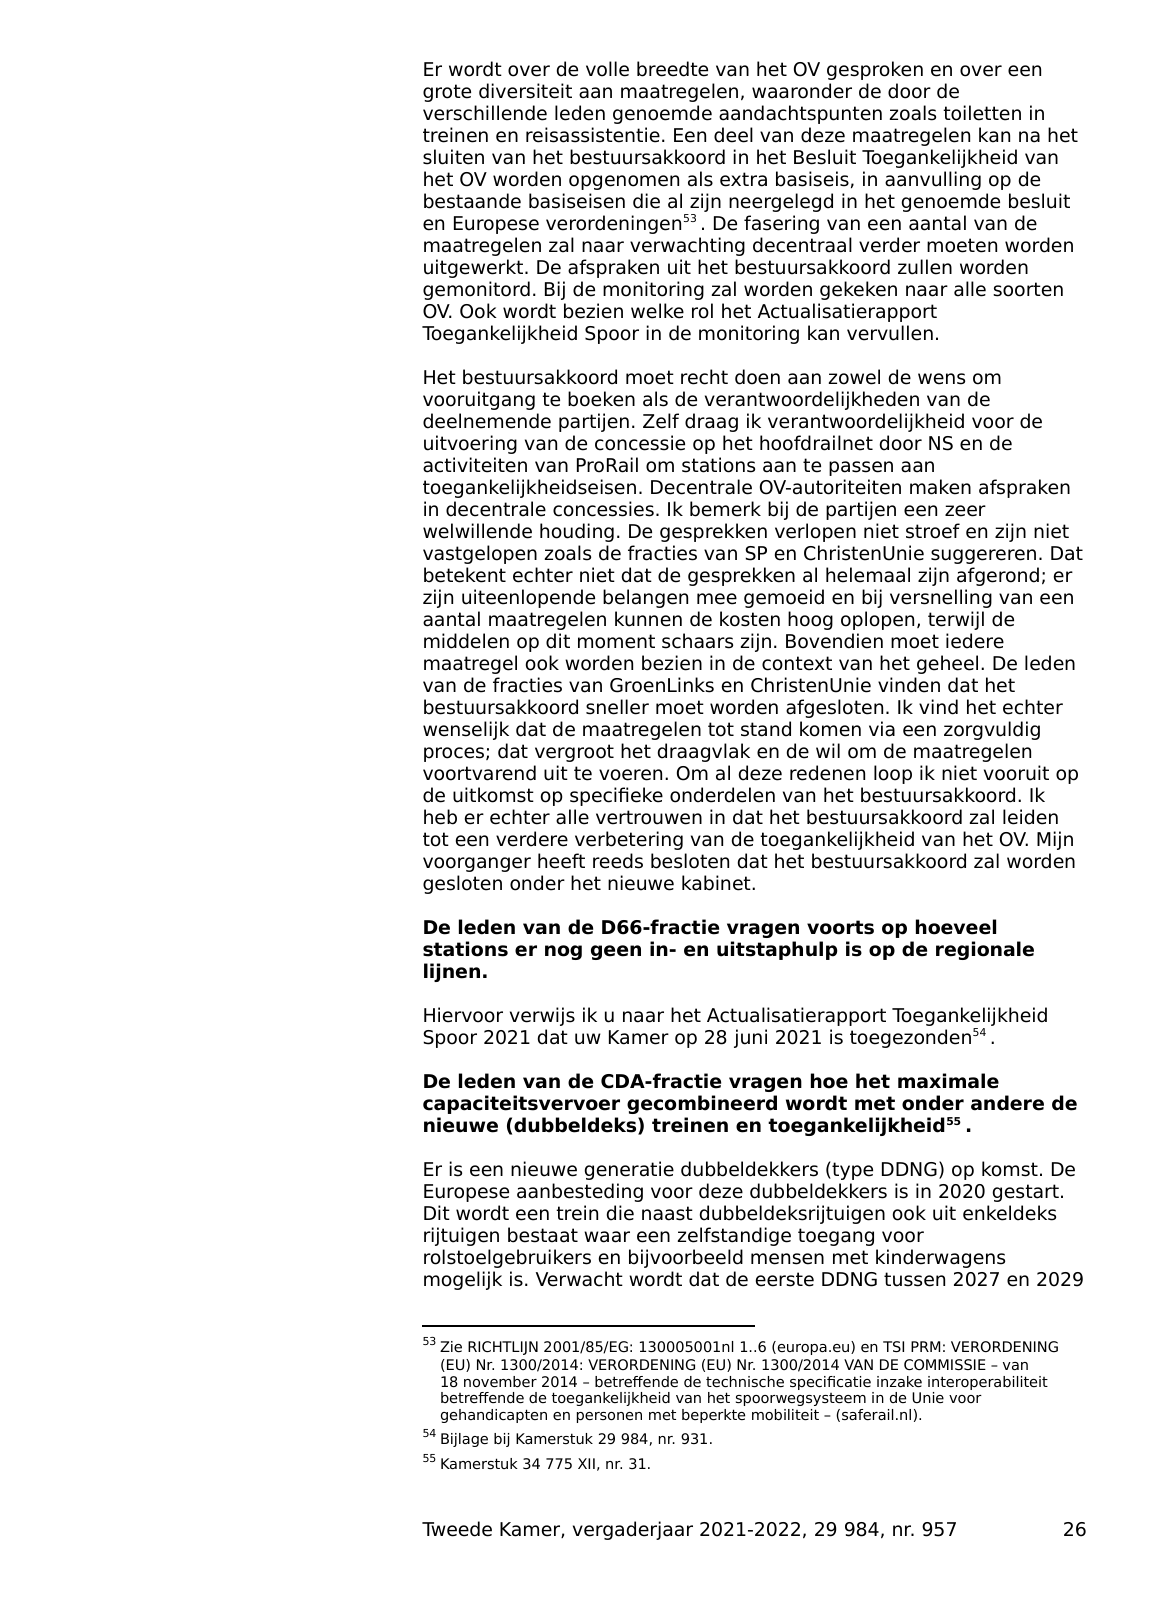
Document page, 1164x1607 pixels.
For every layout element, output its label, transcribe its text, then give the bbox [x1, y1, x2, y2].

text Kamerstuk 34 775 XII, nr. 31. [422, 1452, 1087, 1474]
text De leden van de CDA-fractie vragen hoe het maximale capaciteitsvervoer gecombineerd wordt met onder andere de nieuwe (dubbeldeks) treinen en toegankelijkheid. [422, 1071, 1087, 1137]
text Het bestuursakkoord moet recht doen aan zowel de wens om vooruitgang te boeken als de verantwoordelijkheden van de deelnemende partijen. Zelf draag ik verantwoordelijkheid voor de uitvoering van de concessie op het hoofdrailnet door NS en de activiteiten van ProRail om stations aan te passen aan toegankelijkheidseisen. Decentrale OV-autoriteiten maken afspraken in decentrale concessies. Ik bemerk bij de partijen een zeer welwillende houding. De gesprekken verlopen niet stroef en zijn niet vastgelopen zoals de fracties van SP en ChristenUnie suggereren. Dat betekent echter niet dat de gesprekken al helemaal zijn afgerond; er zijn uiteenlopende belangen mee gemoeid en bij versnelling van een aantal maatregelen kunnen de kosten hoog oplopen, terwijl de middelen op dit moment schaars zijn. Bovendien moet iedere maatregel ook worden bezien in de context van het geheel. De leden van de fracties van GroenLinks en ChristenUnie vinden dat het bestuursakkoord sneller moet worden afgesloten. Ik vind het echter wenselijk dat de maatregelen tot stand komen via een zorgvuldig proces; dat vergroot het draagvlak en de wil om de maatregelen voortvarend uit te voeren. Om al deze redenen loop ik niet vooruit op de uitkomst op specifieke onderdelen van het bestuursakkoord. Ik heb er echter alle vertrouwen in dat het bestuursakkoord zal leiden tot een verdere verbetering van de toegankelijkheid van het OV. Mijn voorganger heeft reeds besloten dat het bestuursakkoord zal worden gesloten onder het nieuwe kabinet. [422, 367, 1087, 894]
text Bijlage bij Kamerstuk 29 984, nr. 931. [422, 1427, 1087, 1449]
text Er wordt over de volle breedte van het OV gesproken en over een grote diversiteit aan maatregelen, waaronder de door de verschillende leden genoemde aandachtspunten zoals toiletten in treinen en reisassistentie. Een deel van deze maatregelen kan na het sluiten van het bestuursakkoord in het Besluit Toegankelijkheid van het OV worden opgenomen als extra basiseis, in aanvulling op de bestaande basiseisen die al zijn neergelegd in het genoemde besluit en Europese verordeningen. De fasering van een aantal van de maatregelen zal naar verwachting decentraal verder moeten worden uitgewerkt. De afspraken uit het bestuursakkoord zullen worden gemonitord. Bij de monitoring zal worden gekeken naar alle soorten OV. Ook wordt bezien welke rol het Actualisatierapport Toegankelijkheid Spoor in de monitoring kan vervullen. [422, 59, 1087, 345]
text Er is een nieuwe generatie dubbeldekkers (type DDNG) op komst. De Europese aanbesteding voor deze dubbeldekkers is in 2020 gestart. Dit wordt een trein die naast dubbeldeksrijtuigen ook uit enkeldeks rijtuigen bestaat waar een zelfstandige toegang voor rolstoelgebruikers en bijvoorbeeld mensen met kinderwagens mogelijk is. Verwacht wordt dat de eerste DDNG tussen 2027 en 2029 [422, 1159, 1087, 1291]
text De leden van de D66-fractie vragen voorts op hoeveel stations er nog geen in- en uitstaphulp is op de regionale lijnen. [422, 917, 1087, 983]
text Zie RICHTLIJN 2001/85/EG: 130005001nl 1..6 (europa.eu) en TSI PRM: VERORDENING (EU) Nr. 1300/2014: VERORDENING (EU) Nr. 1300/2014 VAN DE COMMISSIE – van 18 november 2014 – betreffende de technische specificatie inzake interoperabiliteit betreffende de toegankelijkheid van het spoorwegsysteem in de Unie voor gehandicapten en personen met beperkte mobiliteit – (saferail.nl). [422, 1335, 1087, 1424]
text Hiervoor verwijs ik u naar het Actualisatierapport Toegankelijkheid Spoor 2021 dat uw Kamer op 28 juni 2021 is toegezonden. [422, 1005, 1087, 1049]
